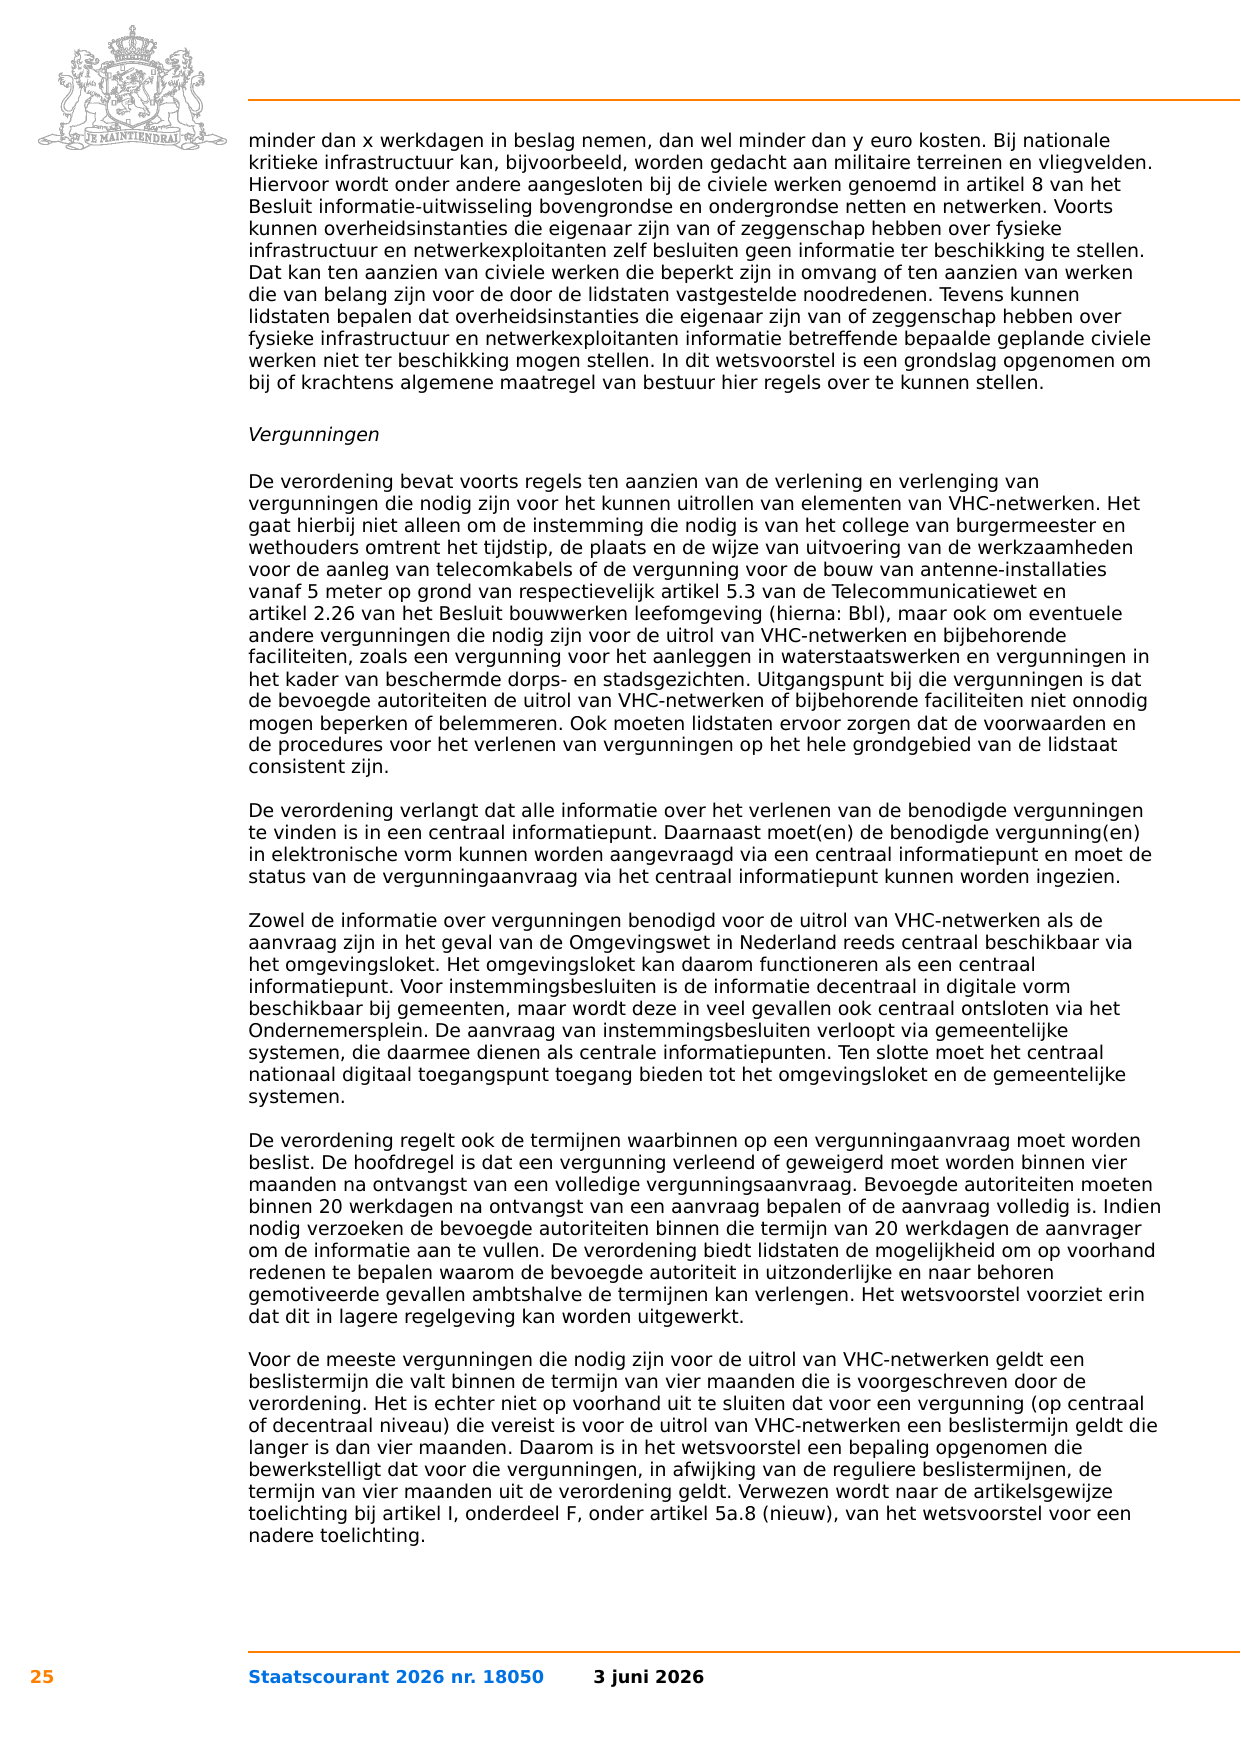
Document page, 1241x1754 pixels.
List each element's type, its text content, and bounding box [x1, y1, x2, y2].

text Voor de meeste vergunningen die nodig zijn voor de uitrol van VHC-netwerken geldt een beslistermijn die valt binnen de termijn van vier maanden die is voorgeschreven door de verordening. Het is echter niet op voorhand uit te sluiten dat voor een vergunning (op centraal of decentraal niveau) die vereist is voor de uitrol van VHC-netwerken een beslistermijn geldt die langer is dan vier maanden. Daarom is in het wetsvoorstel een bepaling opgenomen die bewerkstelligt dat voor die vergunningen, in afwijking van de reguliere beslistermijnen, de termijn van vier maanden uit de verordening geldt. Verwezen wordt naar de artikelsgewijze toelichting bij artikel I, onderdeel F, onder artikel 5a.8 (nieuw), van het wetsvoorstel voor een nadere toelichting. [248, 1349, 1163, 1547]
text Zowel de informatie over vergunningen benodigd voor de uitrol van VHC-netwerken als de aanvraag zijn in het geval van de Omgevingswet in Nederland reeds centraal beschikbaar via het omgevingsloket. Het omgevingsloket kan daarom functioneren als een centraal informatiepunt. Voor instemmingsbesluiten is de informatie decentraal in digitale vorm beschikbaar bij gemeenten, maar wordt deze in veel gevallen ook centraal ontsloten via het Ondernemersplein. De aanvraag van instemmingsbesluiten verloopt via gemeentelijke systemen, die daarmee dienen als centrale informatiepunten. Ten slotte moet het centraal nationaal digitaal toegangspunt toegang bieden tot het omgevingsloket en de gemeentelijke systemen. [248, 910, 1163, 1108]
text De verordening regelt ook de termijnen waarbinnen op een vergunningaanvraag moet worden beslist. De hoofdregel is dat een vergunning verleend of geweigerd moet worden binnen vier maanden na ontvangst van een volledige vergunningsaanvraag. Bevoegde autoriteiten moeten binnen 20 werkdagen na ontvangst van een aanvraag bepalen of de aanvraag volledig is. Indien nodig verzoeken de bevoegde autoriteiten binnen die termijn van 20 werkdagen de aanvrager om de informatie aan te vullen. De verordening biedt lidstaten de mogelijkheid om op voorhand redenen te bepalen waarom de bevoegde autoriteit in uitzonderlijke en naar behoren gemotiveerde gevallen ambtshalve de termijnen kan verlengen. Het wetsvoorstel voorziet erin dat dit in lagere regelgeving kan worden uitgewerkt. [248, 1130, 1163, 1327]
subtitle Vergunningen [248, 424, 1163, 446]
text De verordening verlangt dat alle informatie over het verlenen van de benodigde vergunningen te vinden is in een centraal informatiepunt. Daarnaast moet(en) de benodigde vergunning(en) in elektronische vorm kunnen worden aangevraagd via een centraal informatiepunt en moet de status van de vergunningaanvraag via het centraal informatiepunt kunnen worden ingezien. [248, 800, 1163, 888]
text De verordening bevat voorts regels ten aanzien van de verlening en verlenging van vergunningen die nodig zijn voor het kunnen uitrollen van elementen van VHC-netwerken. Het gaat hierbij niet alleen om de instemming die nodig is van het college van burgermeester en wethouders omtrent het tijdstip, de plaats en de wijze van uitvoering van de werkzaamheden voor de aanleg van telecomkabels of de vergunning voor de bouw van antenne-installaties vanaf 5 meter op grond van respectievelijk artikel 5.3 van de Telecommunicatiewet en artikel 2.26 van het Besluit bouwwerken leefomgeving (hierna: Bbl), maar ook om eventuele andere vergunningen die nodig zijn voor de uitrol van VHC-netwerken en bijbehorende faciliteiten, zoals een vergunning voor het aanleggen in waterstaatswerken en vergunningen in het kader van beschermde dorps- en stadsgezichten. Uitgangspunt bij die vergunningen is dat de bevoegde autoriteiten de uitrol van VHC-netwerken of bijbehorende faciliteiten niet onnodig mogen beperken of belemmeren. Ook moeten lidstaten ervoor zorgen dat de voorwaarden en de procedures voor het verlenen van vergunningen op het hele grondgebied van de lidstaat consistent zijn. [248, 471, 1163, 778]
text minder dan x werkdagen in beslag nemen, dan wel minder dan y euro kosten. Bij nationale kritieke infrastructuur kan, bijvoorbeeld, worden gedacht aan militaire terreinen en vliegvelden. Hiervoor wordt onder andere aangesloten bij de civiele werken genoemd in artikel 8 van het Besluit informatie-uitwisseling bovengrondse en ondergrondse netten en netwerken. Voorts kunnen overheidsinstanties die eigenaar zijn van of zeggenschap hebben over fysieke infrastructuur en netwerkexploitanten zelf besluiten geen informatie ter beschikking te stellen. Dat kan ten aanzien van civiele werken die beperkt zijn in omvang of ten aanzien van werken die van belang zijn voor de door de lidstaten vastgestelde noodredenen. Tevens kunnen lidstaten bepalen dat overheidsinstanties die eigenaar zijn van of zeggenschap hebben over fysieke infrastructuur en netwerkexploitanten informatie betreffende bepaalde geplande civiele werken niet ter beschikking mogen stellen. In dit wetsvoorstel is een grondslag opgenomen om bij of krachtens algemene maatregel van bestuur hier regels over te kunnen stellen. [248, 130, 1163, 394]
picture [38, 25, 227, 150]
